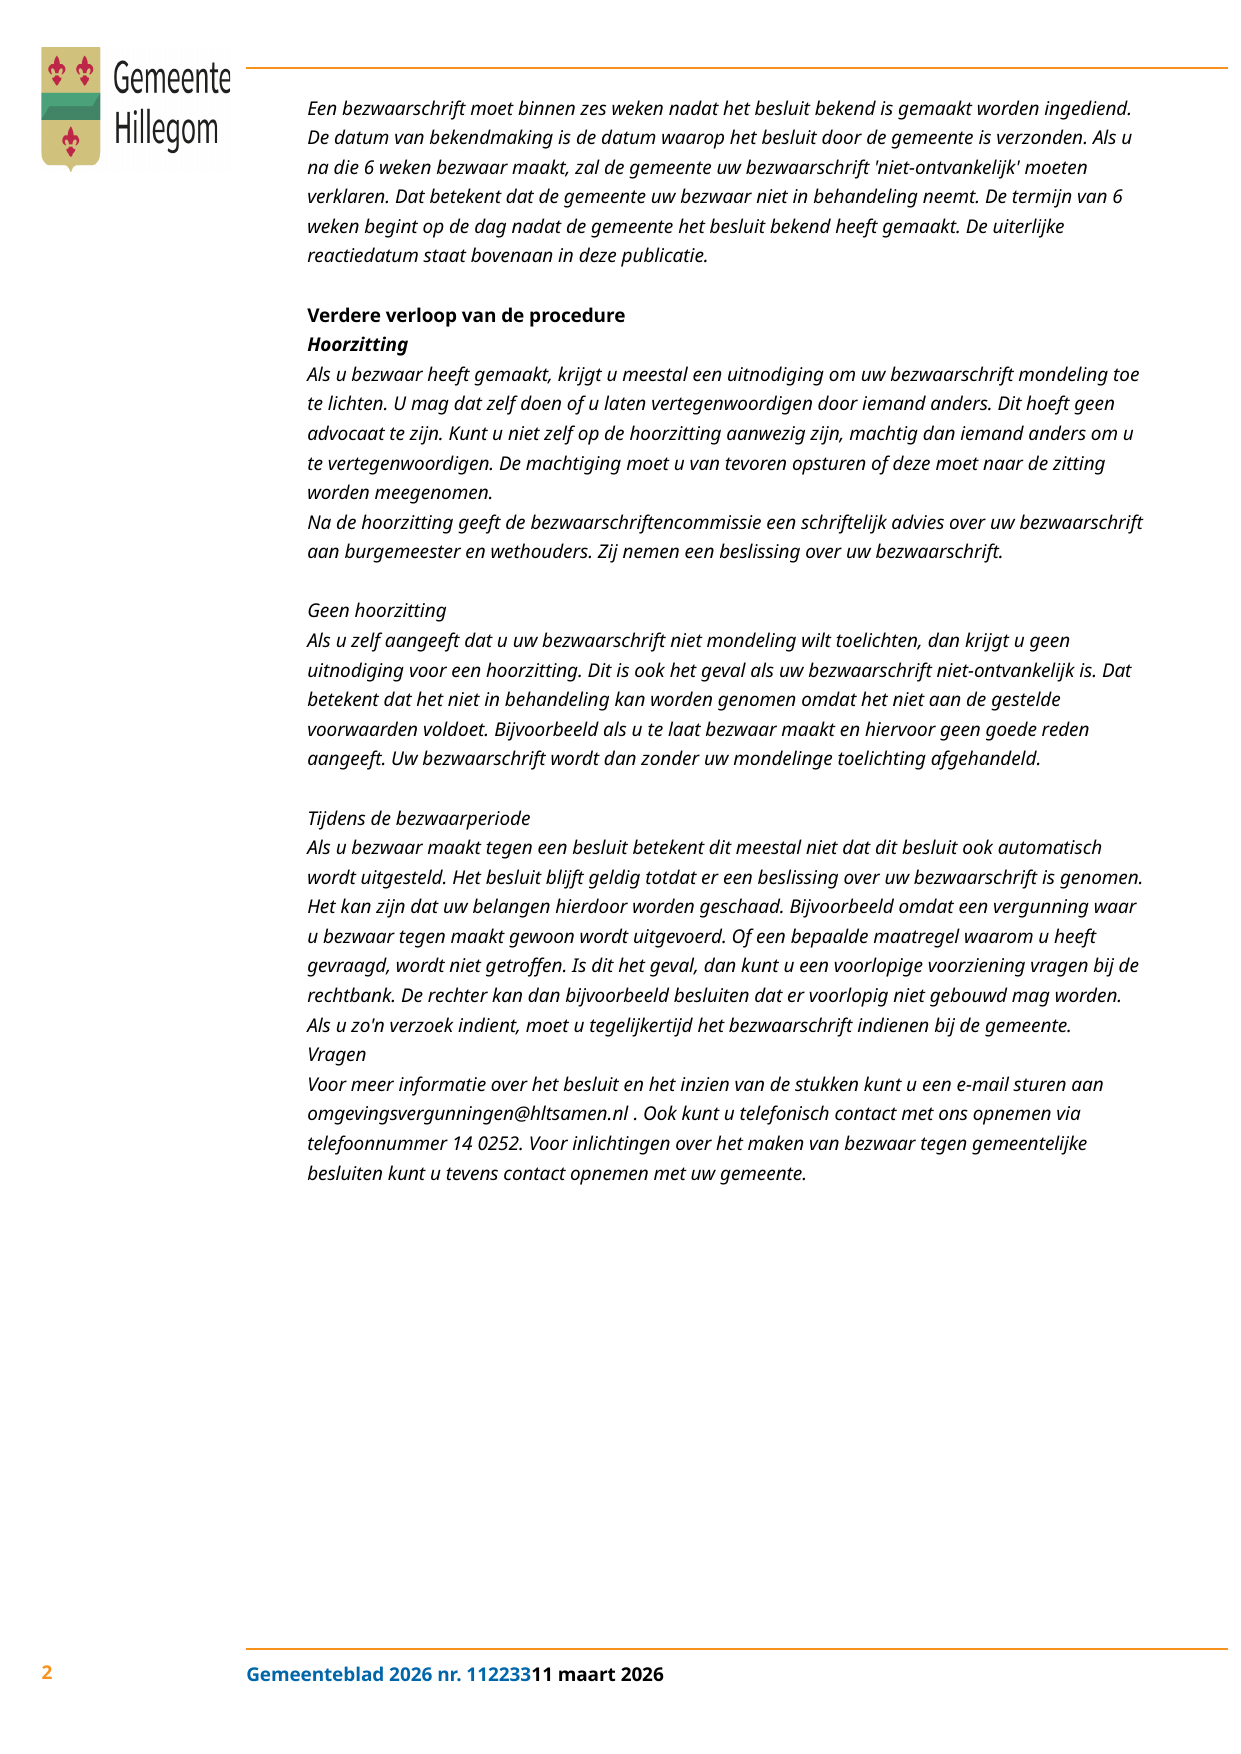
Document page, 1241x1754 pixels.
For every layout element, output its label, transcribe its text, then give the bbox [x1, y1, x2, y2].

picture [41, 47, 231, 172]
list Als u zelf aangeeft dat u uw bezwaarschrift niet mondeling wilt toelichten, dan krijgt u geen uitnodiging voor een hoorzitting. Dit is ook het geval als uw bezwaarschrift niet-ontvankelijk is. Dat betekent dat het niet in behandeling kan worden genomen omdat het niet aan de gestelde voorwaarden voldoet. Bijvoorbeeld als u te laat bezwaar maakt en hiervoor geen goede reden aangeeft. Uw bezwaarschrift wordt dan zonder uw mondelinge toelichting afgehandeld. [248, 627, 1152, 771]
list Hoorzitting [248, 331, 1152, 357]
list Voor meer informatie over het besluit en het inzien van de stukken kunt u een e-mail sturen aan omgevingsvergunningen@hltsamen.nl . Ook kunt u telefonisch contact met ons opnemen via telefoonnummer 14 0252. Voor inlichtingen over het maken van bezwaar tegen gemeentelijke besluiten kunt u tevens contact opnemen met uw gemeente. [248, 1071, 1152, 1186]
list Als u bezwaar maakt tegen een besluit betekent dit meestal niet dat dit besluit ook automatisch wordt uitgesteld. Het besluit blijft geldig totdat er een beslissing over uw bezwaarschrift is genomen. Het kan zijn dat uw belangen hierdoor worden geschaad. Bijvoorbeeld omdat een vergunning waar u bezwaar tegen maakt gewoon wordt uitgevoerd. Of een bepaalde maatregel waarom u heeft gevraagd, wordt niet getroffen. Is dit het geval, dan kunt u een voorlopige voorziening vragen bij de rechtbank. De rechter kan dan bijvoorbeeld besluiten dat er voorlopig niet gebouwd mag worden. Als u zo'n verzoek indient, moet u tegelijkertijd het bezwaarschrift indienen bij de gemeente. [248, 834, 1152, 1038]
list Vragen [248, 1041, 1152, 1067]
list Een bezwaarschrift moet binnen zes weken nadat het besluit bekend is gemaakt worden ingediend. De datum van bekendmaking is de datum waarop het besluit door de gemeente is verzonden. Als u na die 6 weken bezwaar maakt, zal de gemeente uw bezwaarschrift 'niet-ontvankelijk' moeten verklaren. Dat betekent dat de gemeente uw bezwaar niet in behandeling neemt. De termijn van 6 weken begint op de dag nadat de gemeente het besluit bekend heeft gemaakt. De uiterlijke reactiedatum staat bovenaan in deze publicatie. [248, 95, 1152, 268]
list Tijdens de bezwaarperiode [248, 805, 1152, 831]
list Als u bezwaar heeft gemaakt, krijgt u meestal een uitnodiging om uw bezwaarschrift mondeling toe te lichten. U mag dat zelf doen of u laten vertegenwoordigen door iemand anders. Dit hoeft geen advocaat te zijn. Kunt u niet zelf op de hoorzitting aanwezig zijn, machtig dan iemand anders om u te vertegenwoordigen. De machtiging moet u van tevoren opsturen of deze moet naar de zitting worden meegenomen. [248, 361, 1152, 505]
list Na de hoorzitting geeft de bezwaarschriftencommissie een schriftelijk advies over uw bezwaarschrift aan burgemeester en wethouders. Zij nemen een beslissing over uw bezwaarschrift. [248, 509, 1152, 564]
list Verdere verloop van de procedure [248, 302, 1152, 328]
list Geen hoorzitting [248, 598, 1152, 623]
